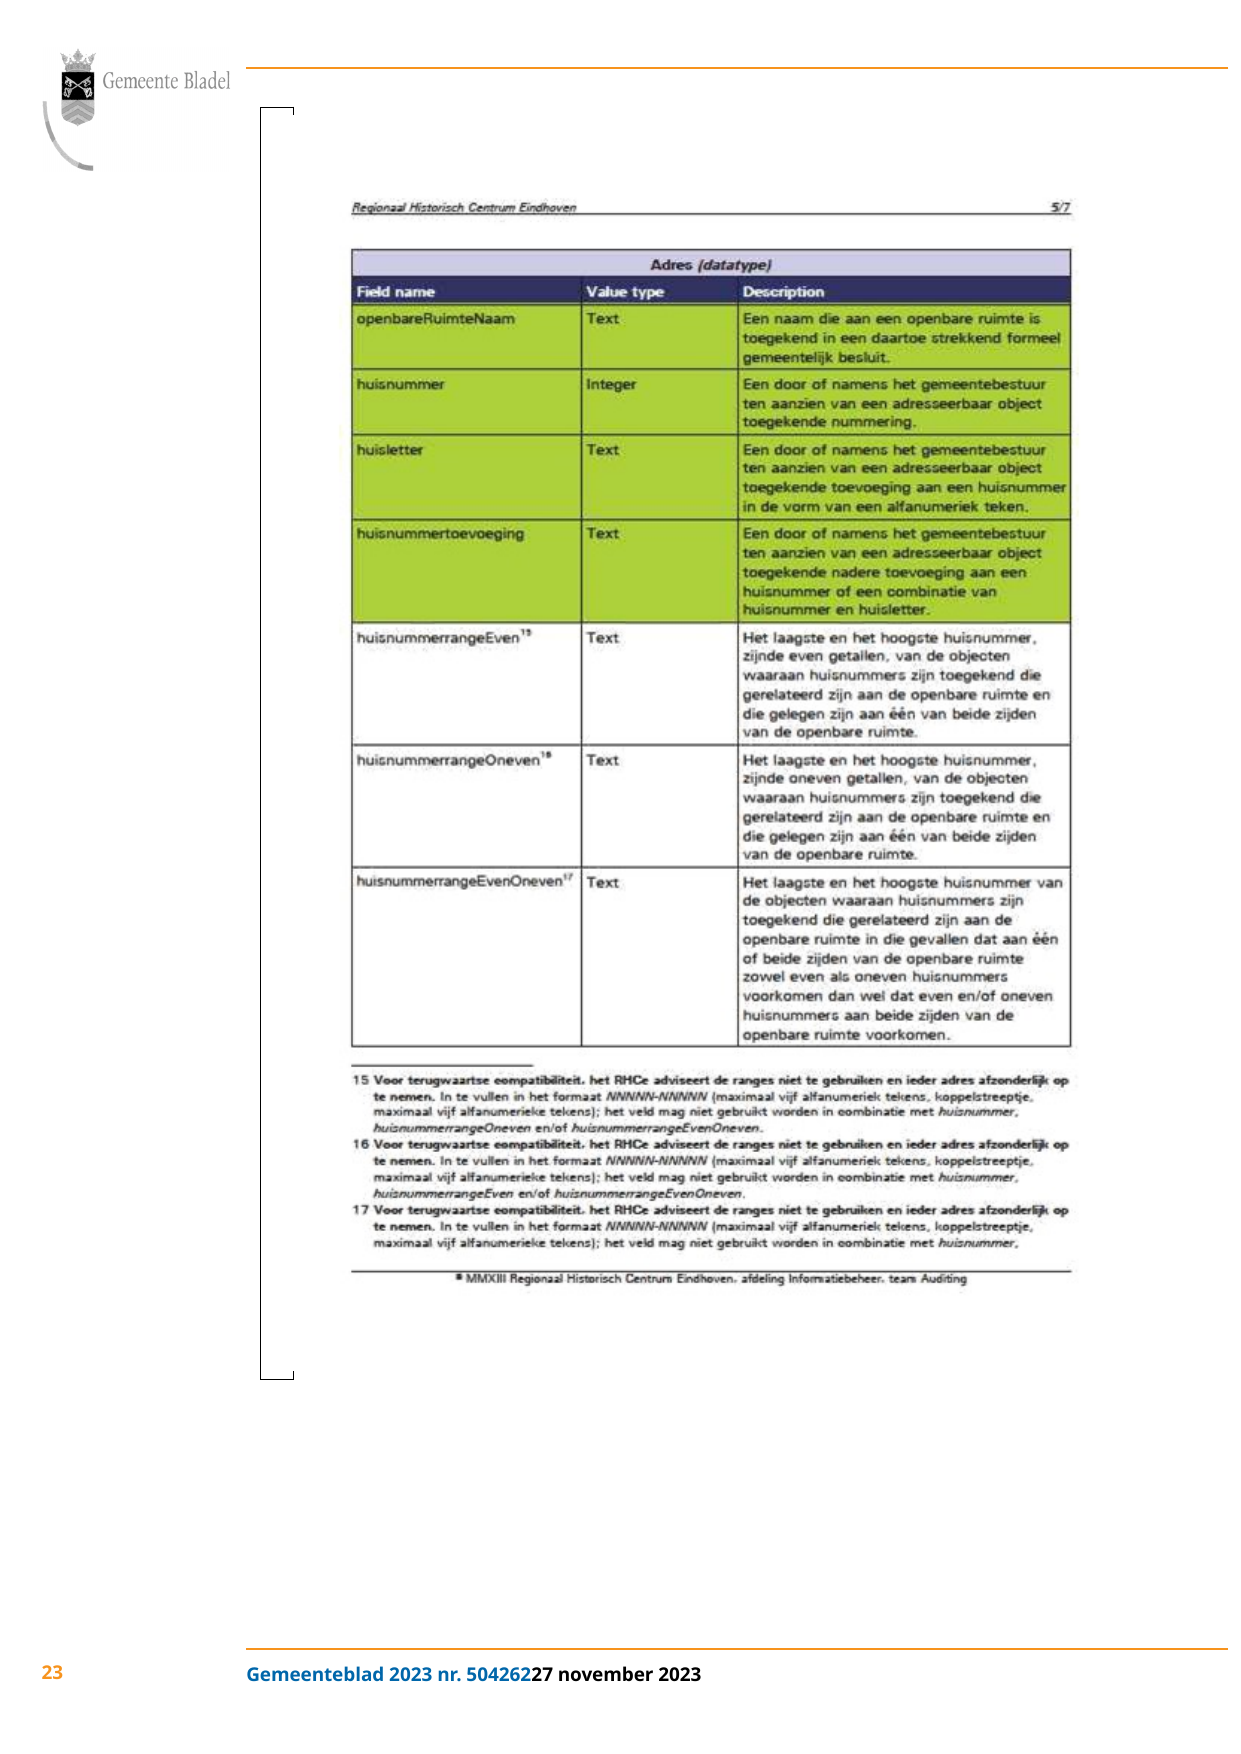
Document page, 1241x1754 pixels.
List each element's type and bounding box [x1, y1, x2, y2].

picture [268, 115, 1155, 1371]
picture [41, 47, 231, 172]
